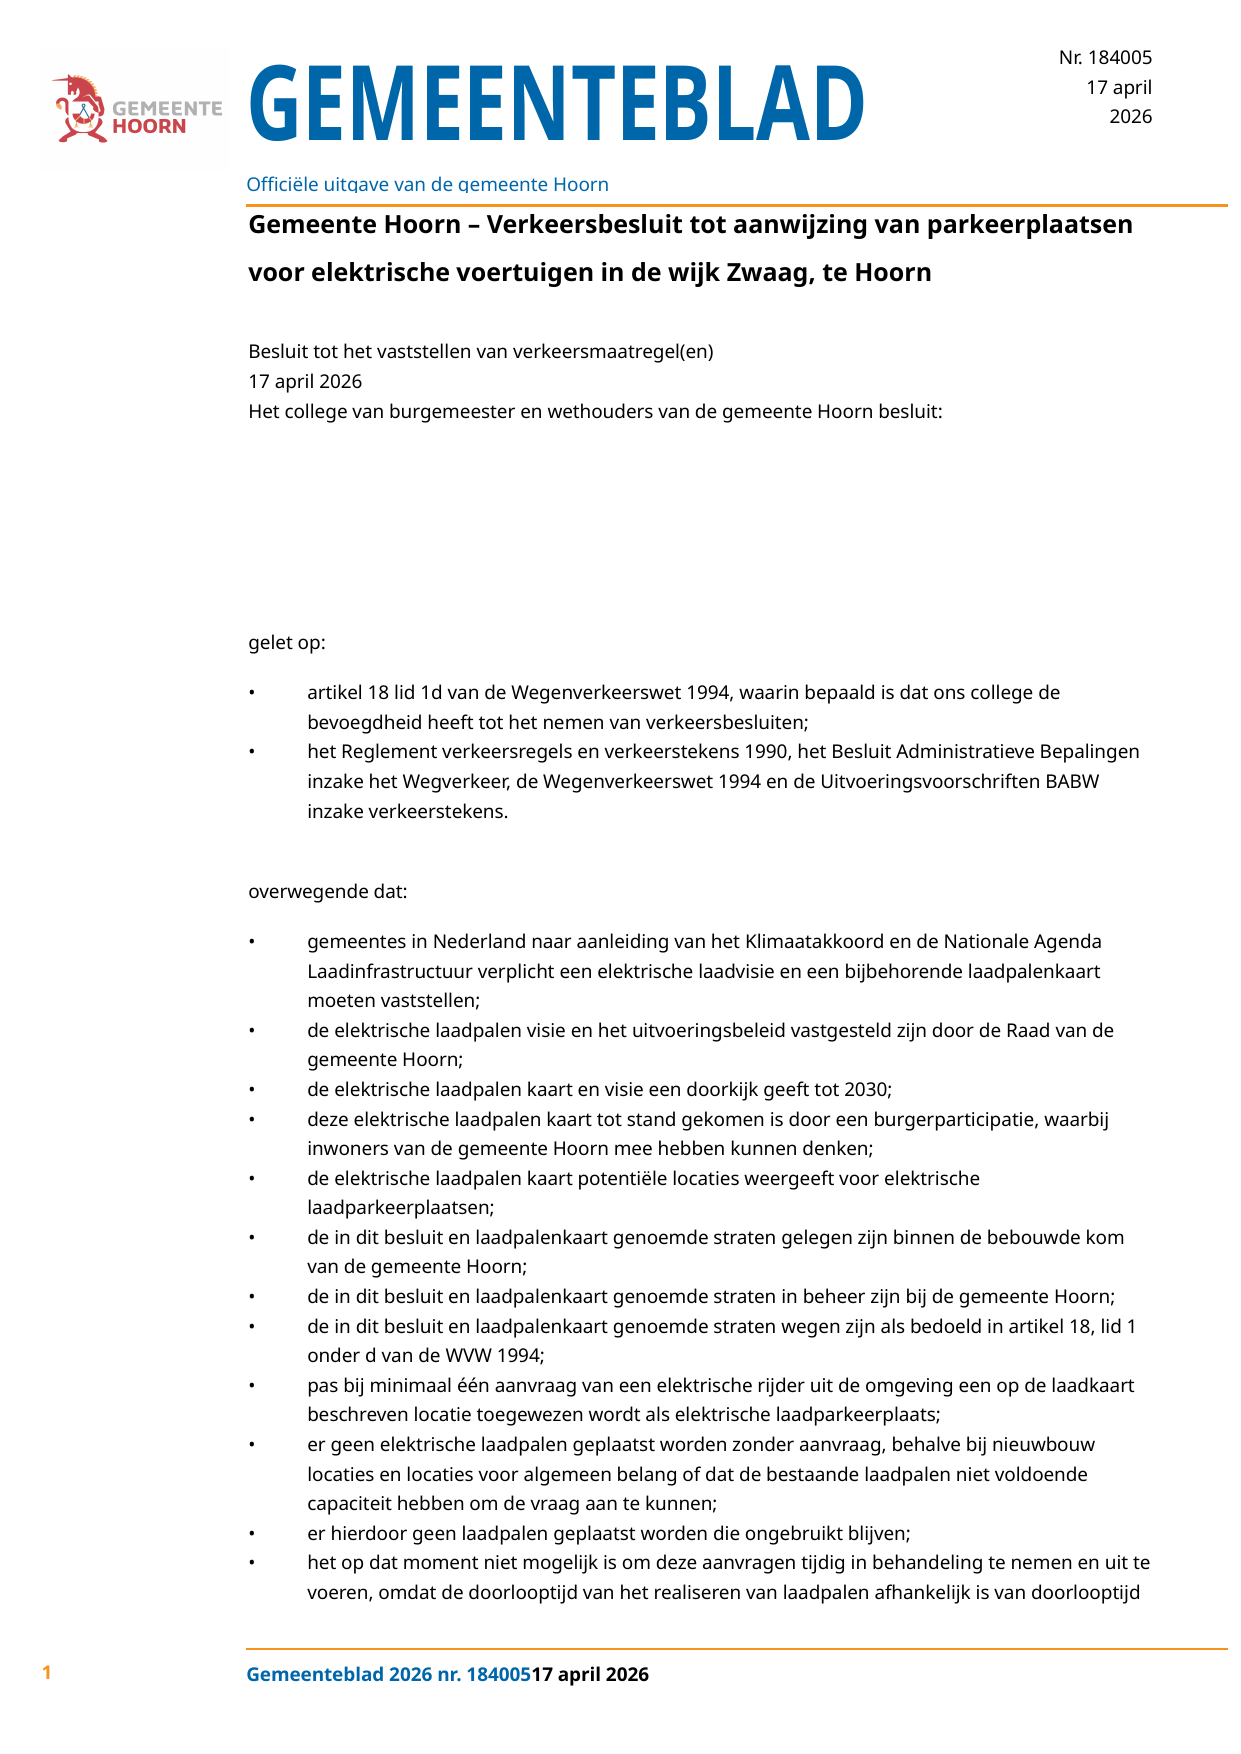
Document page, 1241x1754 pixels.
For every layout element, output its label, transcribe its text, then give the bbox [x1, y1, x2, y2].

list de elektrische laadpalen kaart potentiële locaties weergeeft voor elektrische laadparkeerplaatsen; [248, 1165, 1152, 1220]
list gemeentes in Nederland naar aanleiding van het Klimaatakkoord en de Nationale Agenda Laadinfrastructuur verplicht een elektrische laadvisie en een bijbehorende laadpalenkaart moeten vaststellen; [248, 928, 1152, 1013]
list de in dit besluit en laadpalenkaart genoemde straten in beheer zijn bij de gemeente Hoorn; [248, 1283, 1152, 1309]
list de in dit besluit en laadpalenkaart genoemde straten wegen zijn als bedoeld in artikel 18, lid 1 onder d van de WVW 1994; [248, 1313, 1152, 1368]
list er hierdoor geen laadpalen geplaatst worden die ongebruikt blijven; [248, 1520, 1152, 1546]
text gelet op: [248, 629, 1152, 655]
list er geen elektrische laadpalen geplaatst worden zonder aanvraag, behalve bij nieuwbouw locaties en locaties voor algemeen belang of dat de bestaande laadpalen niet voldoende capaciteit hebben om de vraag aan te kunnen; [248, 1431, 1152, 1516]
text overwegende dat: [248, 878, 1152, 903]
text Besluit tot het vaststellen van verkeersmaatregel(en) [248, 339, 1152, 364]
text Het college van burgemeester en wethouders van de gemeente Hoorn besluit: [248, 398, 1152, 423]
list de elektrische laadpalen kaart en visie een doorkijk geeft tot 2030; [248, 1076, 1152, 1102]
list artikel 18 lid 1d van de Wegenverkeerswet 1994, waarin bepaald is dat ons college de bevoegdheid heeft tot het nemen van verkeersbesluiten; [248, 679, 1152, 735]
list pas bij minimaal één aanvraag van een elektrische rijder uit de omgeving een op de laadkaart beschreven locatie toegewezen wordt als elektrische laadparkeerplaats; [248, 1372, 1152, 1427]
list het op dat moment niet mogelijk is om deze aanvragen tijdig in behandeling te nemen en uit te voeren, omdat de doorlooptijd van het realiseren van laadpalen afhankelijk is van doorlooptijd [248, 1549, 1152, 1605]
list het Reglement verkeersregels en verkeerstekens 1990, het Besluit Administratieve Bepalingen inzake het Wegverkeer, de Wegenverkeerswet 1994 en de Uitvoeringsvoorschriften BABW inzake verkeerstekens. [248, 739, 1152, 823]
text Gemeente Hoorn – Verkeersbesluit tot aanwijzing van parkeerplaatsen voor elektrische voertuigen in de wijk Zwaag, te Hoorn [248, 207, 1152, 288]
list deze elektrische laadpalen kaart tot stand gekomen is door een burgerparticipatie, waarbij inwoners van de gemeente Hoorn mee hebben kunnen denken; [248, 1106, 1152, 1161]
picture [41, 47, 231, 172]
list de in dit besluit en laadpalenkaart genoemde straten gelegen zijn binnen de bebouwde kom van de gemeente Hoorn; [248, 1224, 1152, 1279]
list de elektrische laadpalen visie en het uitvoeringsbeleid vastgesteld zijn door de Raad van de gemeente Hoorn; [248, 1017, 1152, 1072]
text 17 april 2026 [248, 368, 1152, 394]
